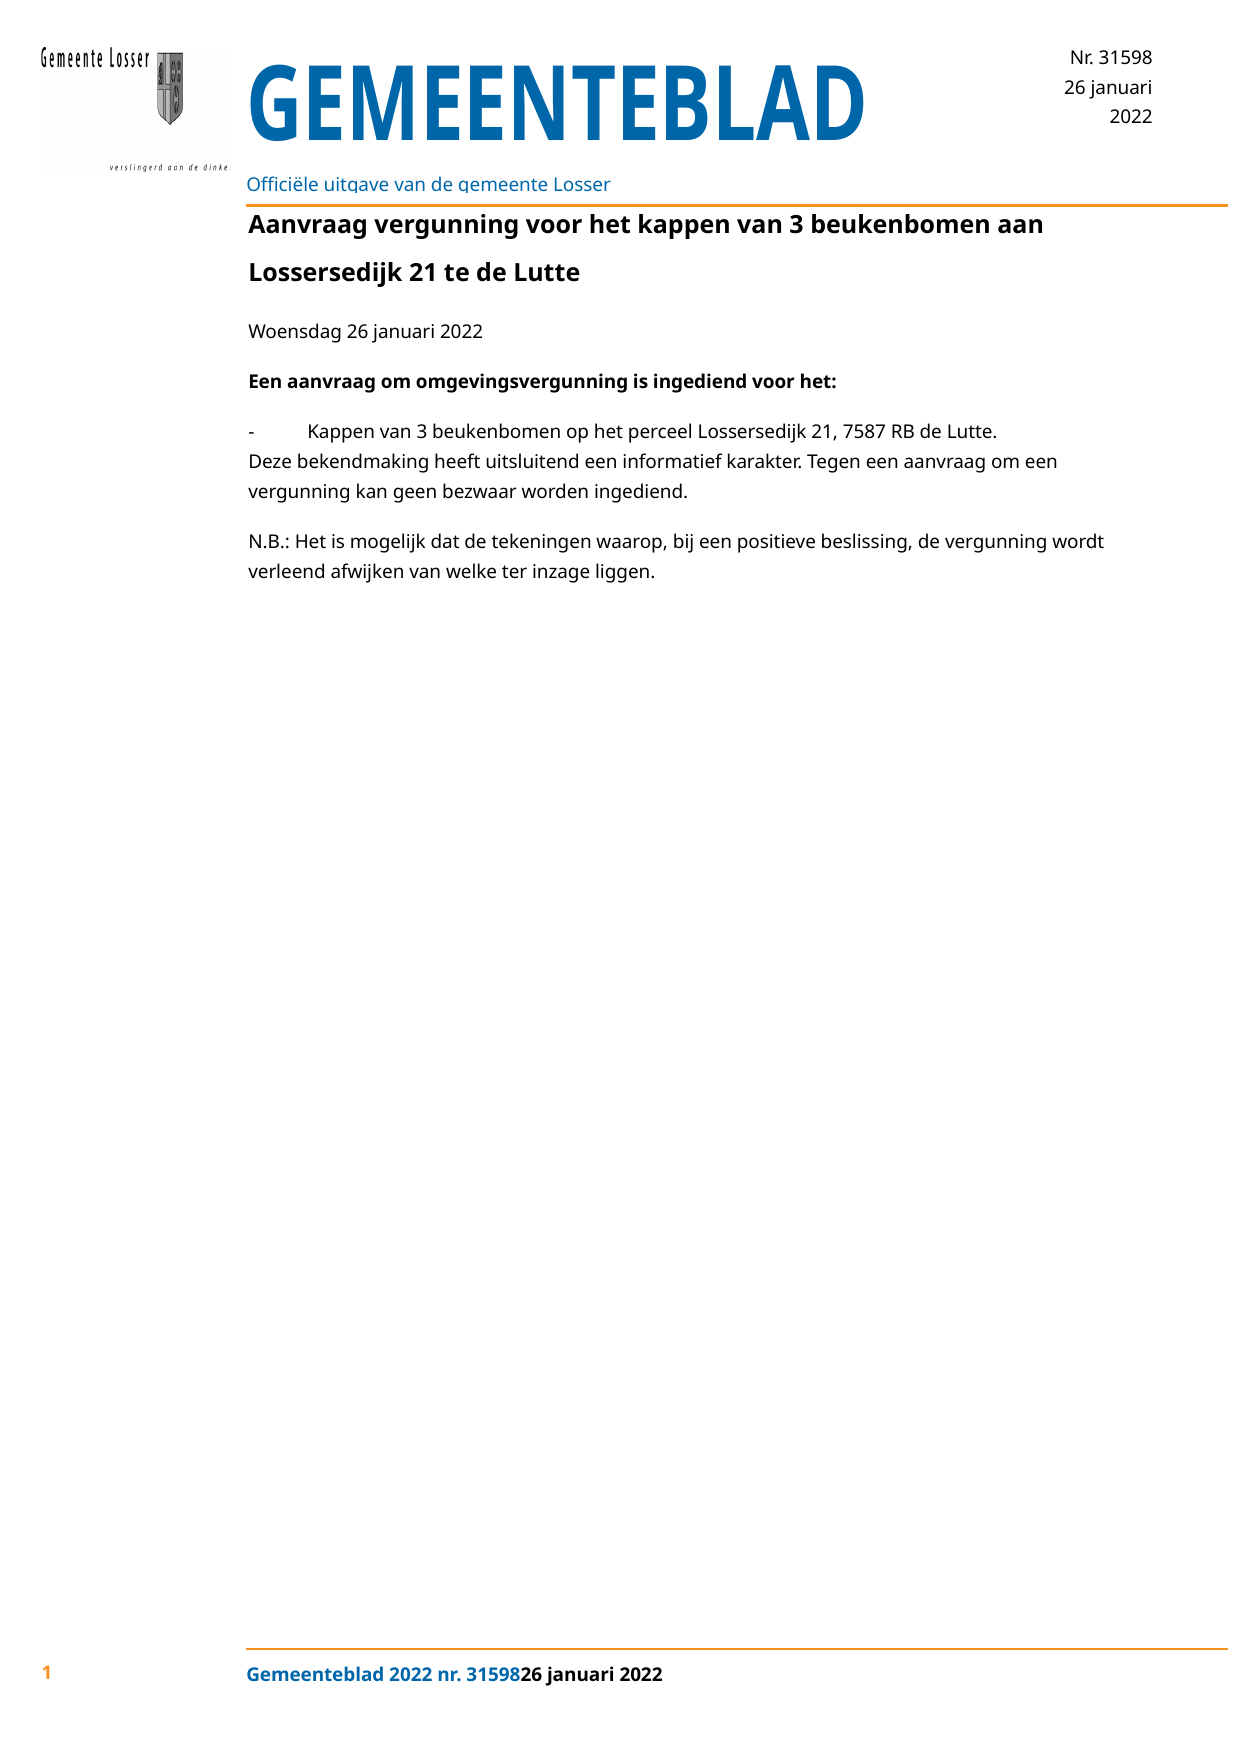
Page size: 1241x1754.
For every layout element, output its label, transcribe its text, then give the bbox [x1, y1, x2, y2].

list Kappen van 3 beukenbomen op het perceel Lossersedijk 21, 7587 RB de Lutte. [248, 419, 1152, 444]
text Aanvraag vergunning voor het kappen van 3 beukenbomen aan Lossersedijk 21 te de Lutte [248, 207, 1152, 288]
text Woensdag 26 januari 2022 [248, 318, 1152, 344]
text N.B.: Het is mogelijk dat de tekeningen waarop, bij een positieve beslissing, de vergunning wordt verleend afwijken van welke ter inzage liggen. [248, 528, 1152, 584]
text Deze bekendmaking heeft uitsluitend een informatief karakter. Tegen een aanvraag om een vergunning kan geen bezwaar worden ingediend. [248, 448, 1152, 504]
text Een aanvraag om omgevingsvergunning is ingediend voor het: [248, 368, 1152, 394]
picture [41, 47, 231, 172]
